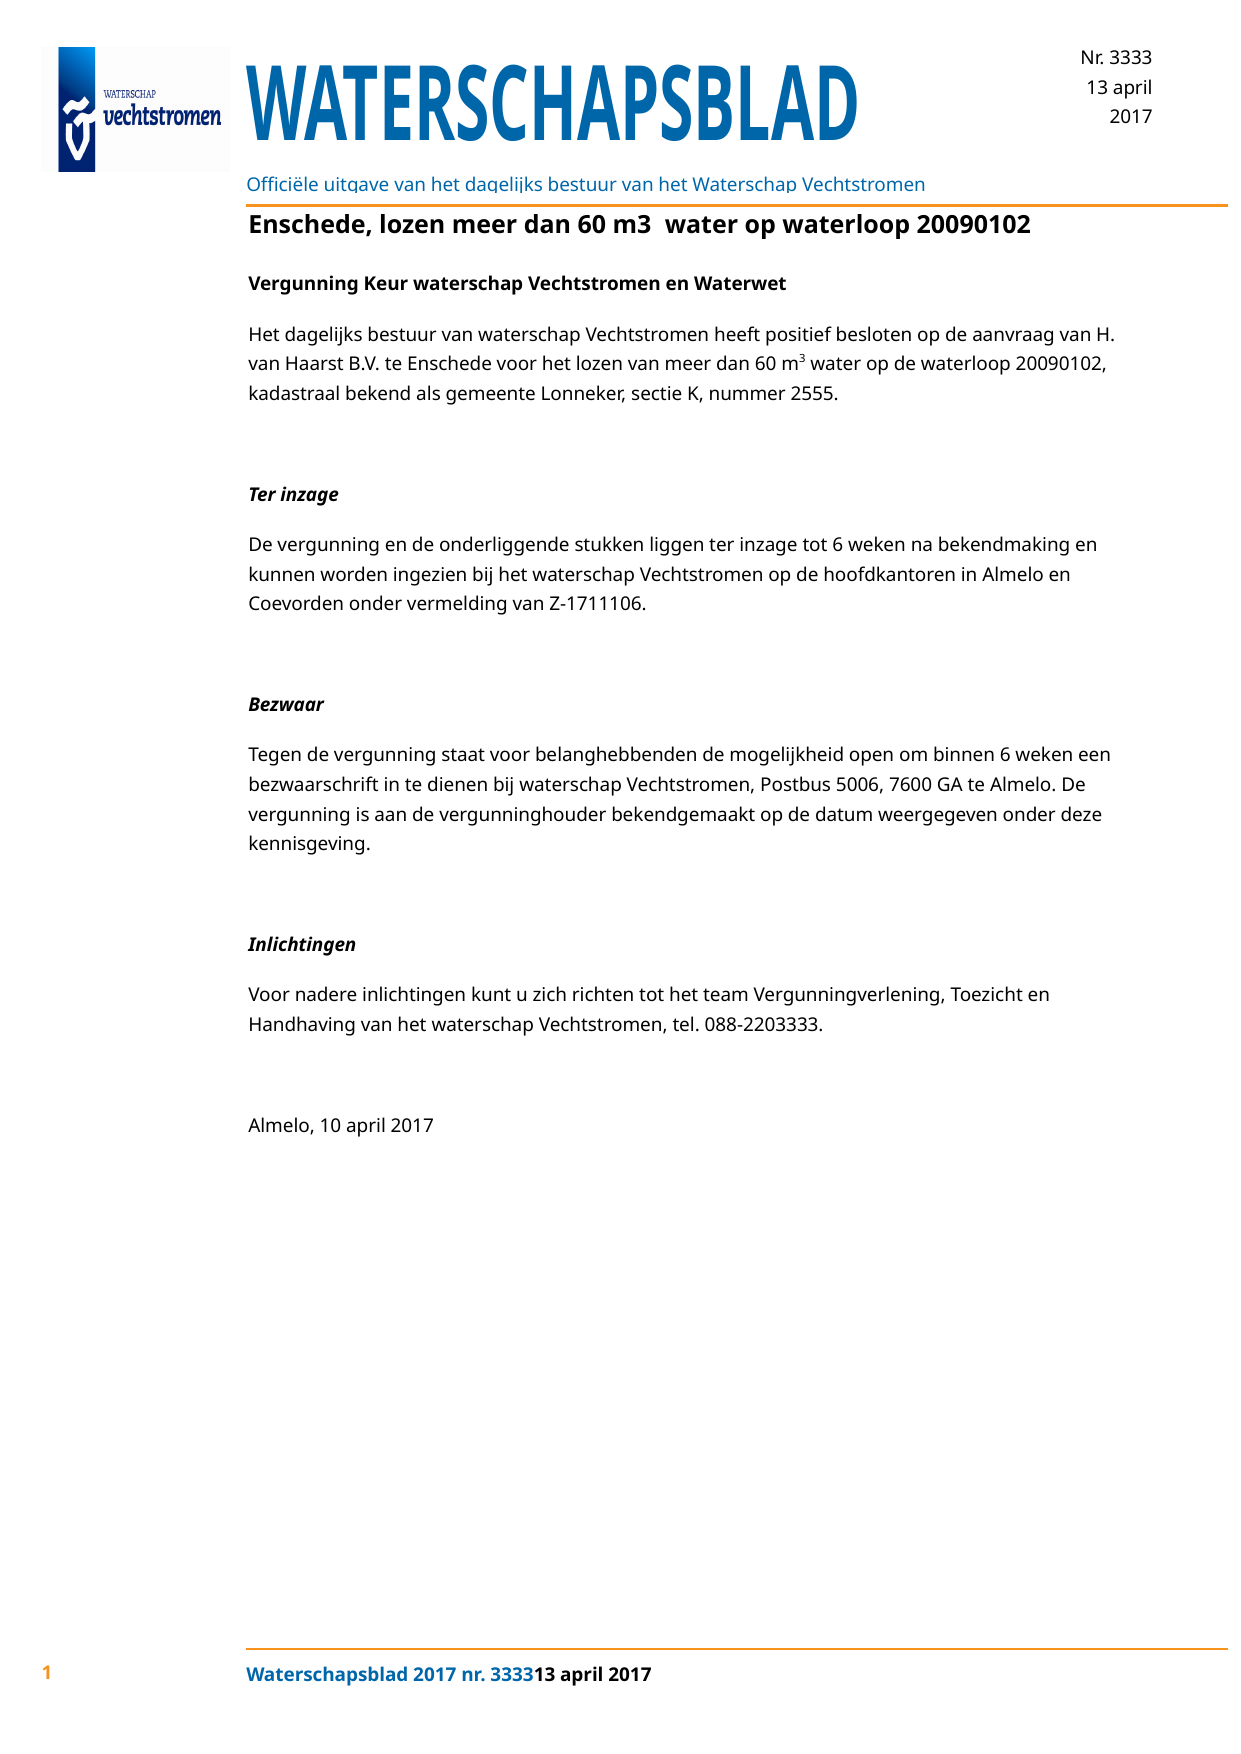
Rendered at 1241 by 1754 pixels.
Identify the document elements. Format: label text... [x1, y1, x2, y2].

text Vergunning Keur waterschap Vechtstromen en Waterwet [248, 270, 1152, 296]
text Inlichtingen [248, 931, 1152, 957]
text Het dagelijks bestuur van waterschap Vechtstromen heeft positief besloten op de aanvraag van H. van Haarst B.V. te Enschede voor het lozen van meer dan 60 m3 water op de waterloop 20090102, kadastraal bekend als gemeente Lonneker, sectie K, nummer 2555. [248, 321, 1152, 406]
text Voor nadere inlichtingen kunt u zich richten tot het team Vergunningverlening, Toezicht en Handhaving van het waterschap Vechtstromen, tel. 088-2203333. [248, 982, 1152, 1037]
text Almelo, 10 april 2017 [248, 1112, 1152, 1138]
text De vergunning en de onderliggende stukken liggen ter inzage tot 6 weken na bekendmaking en kunnen worden ingezien bij het waterschap Vechtstromen op de hoofdkantoren in Almelo en Coevorden onder vermelding van Z-1711106. [248, 531, 1152, 616]
text Ter inzage [248, 481, 1152, 506]
text Tegen de vergunning staat voor belanghebbenden de mogelijkheid open om binnen 6 weken een bezwaarschrift in te dienen bij waterschap Vechtstromen, Postbus 5006, 7600 GA te Almelo. De vergunning is aan de vergunninghouder bekendgemaakt op de datum weergegeven onder deze kennisgeving. [248, 742, 1152, 856]
text Bezwaar [248, 691, 1152, 717]
text Enschede, lozen meer dan 60 m3 water op waterloop 20090102 [248, 207, 1152, 241]
picture [41, 47, 231, 172]
